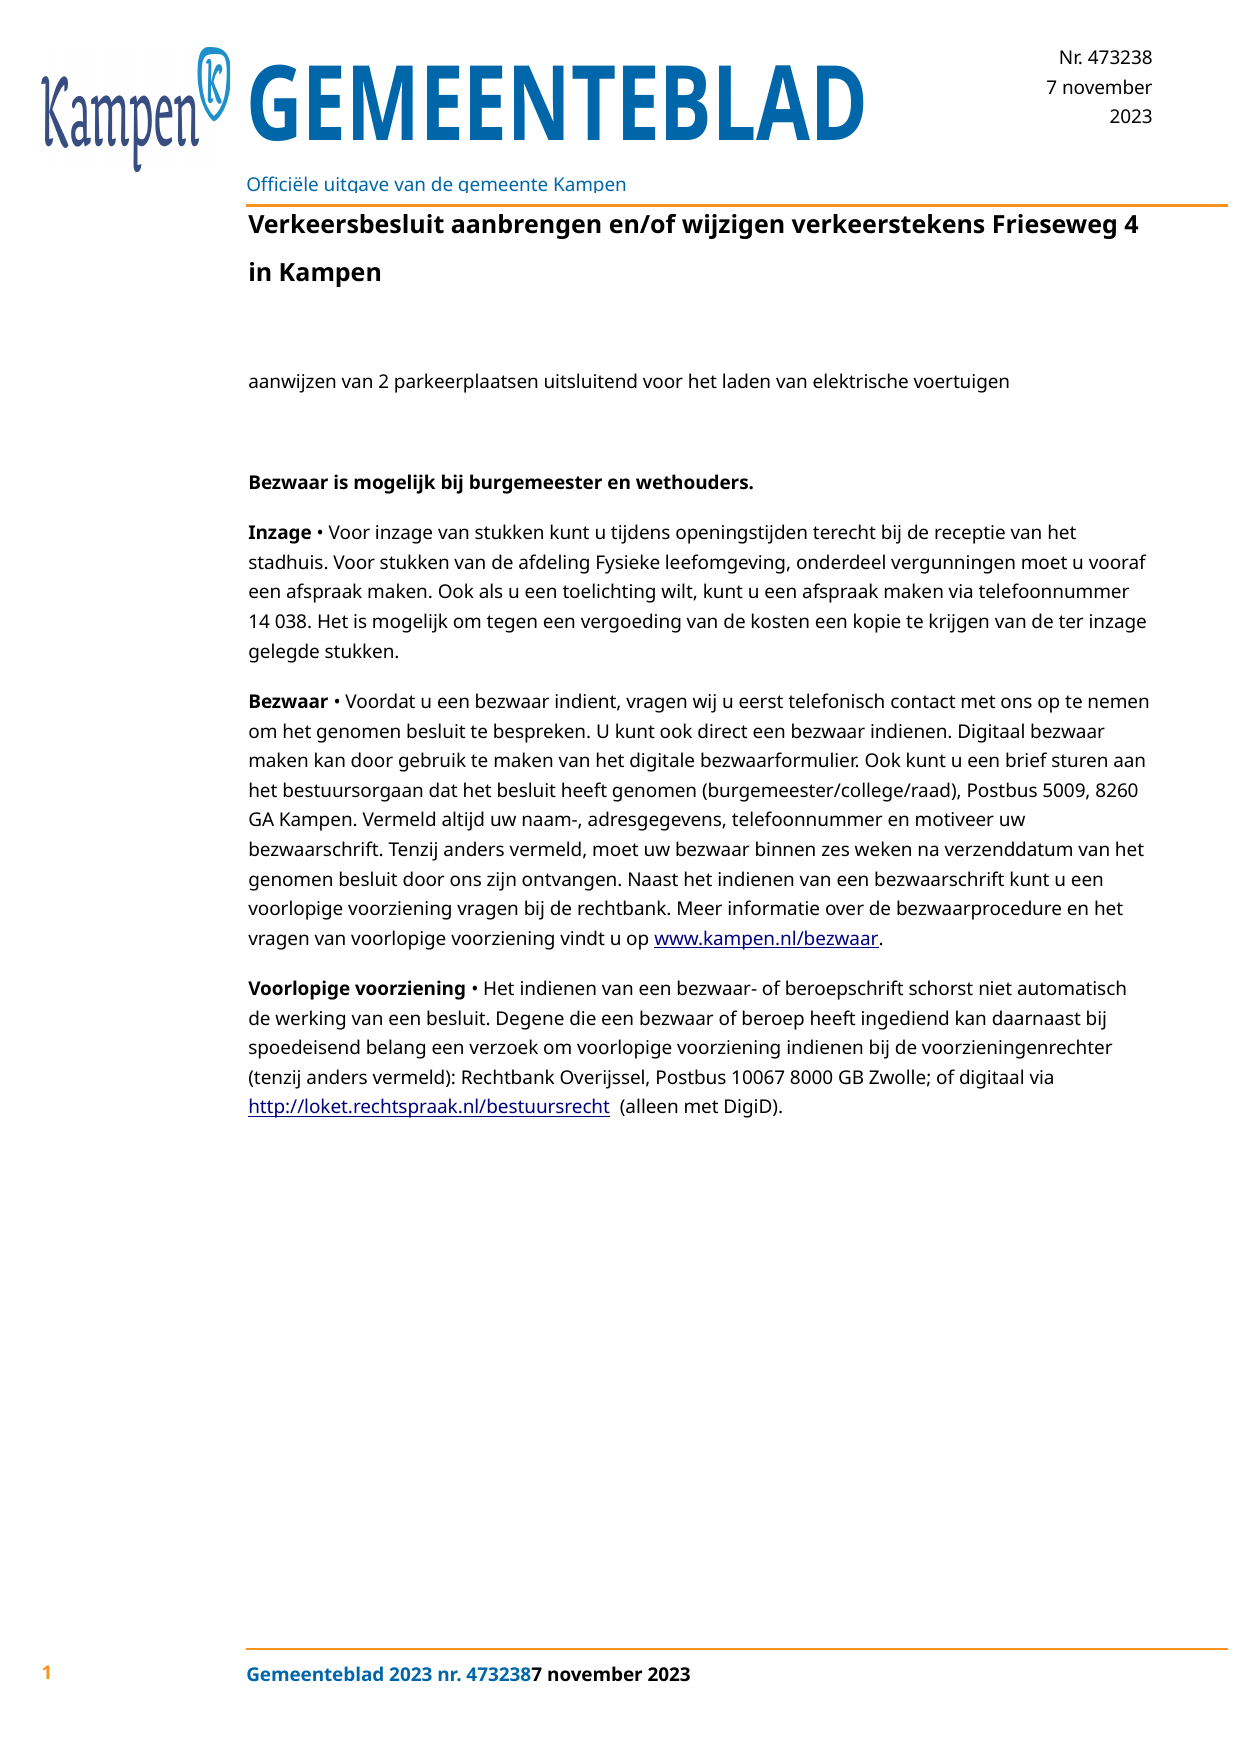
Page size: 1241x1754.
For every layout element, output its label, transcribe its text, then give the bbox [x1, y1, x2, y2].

text aanwijzen van 2 parkeerplaatsen uitsluitend voor het laden van elektrische voertuigen [248, 368, 1152, 394]
picture [41, 47, 231, 172]
text Bezwaar • Voordat u een bezwaar indient, vragen wij u eerst telefonisch contact met ons op te nemen om het genomen besluit te bespreken. U kunt ook direct een bezwaar indienen. Digitaal bezwaar maken kan door gebruik te maken van het digitale bezwaarformulier. Ook kunt u een brief sturen aan het bestuursorgaan dat het besluit heeft genomen (burgemeester/college/raad), Postbus 5009, 8260 GA Kampen. Vermeld altijd uw naam-, adresgegevens, telefoonnummer en motiveer uw bezwaarschrift. Tenzij anders vermeld, moet uw bezwaar binnen zes weken na verzenddatum van het genomen besluit door ons zijn ontvangen. Naast het indienen van een bezwaarschrift kunt u een voorlopige voorziening vragen bij de rechtbank. Meer informatie over de bezwaarprocedure en het vragen van voorlopige voorziening vindt u op www.kampen.nl/bezwaar. [248, 688, 1152, 951]
text Verkeersbesluit aanbrengen en/of wijzigen verkeerstekens Frieseweg 4 in Kampen [248, 207, 1152, 288]
text Voorlopige voorziening • Het indienen van een bezwaar- of beroepschrift schorst niet automatisch de werking van een besluit. Degene die een bezwaar of beroep heeft ingediend kan daarnaast bij spoedeisend belang een verzoek om voorlopige voorziening indienen bij de voorzieningenrechter (tenzij anders vermeld): Rechtbank Overijssel, Postbus 10067 8000 GB Zwolle; of digitaal via http://loket.rechtspraak.nl/bestuursrecht (alleen met DigiD). [248, 975, 1152, 1119]
text Bezwaar is mogelijk bij burgemeester en wethouders. [248, 469, 1152, 495]
text Inzage • Voor inzage van stukken kunt u tijdens openingstijden terecht bij de receptie van het stadhuis. Voor stukken van de afdeling Fysieke leefomgeving, onderdeel vergunningen moet u vooraf een afspraak maken. Ook als u een toelichting wilt, kunt u een afspraak maken via telefoonnummer 14 038. Het is mogelijk om tegen een vergoeding van de kosten een kopie te krijgen van de ter inzage gelegde stukken. [248, 519, 1152, 664]
